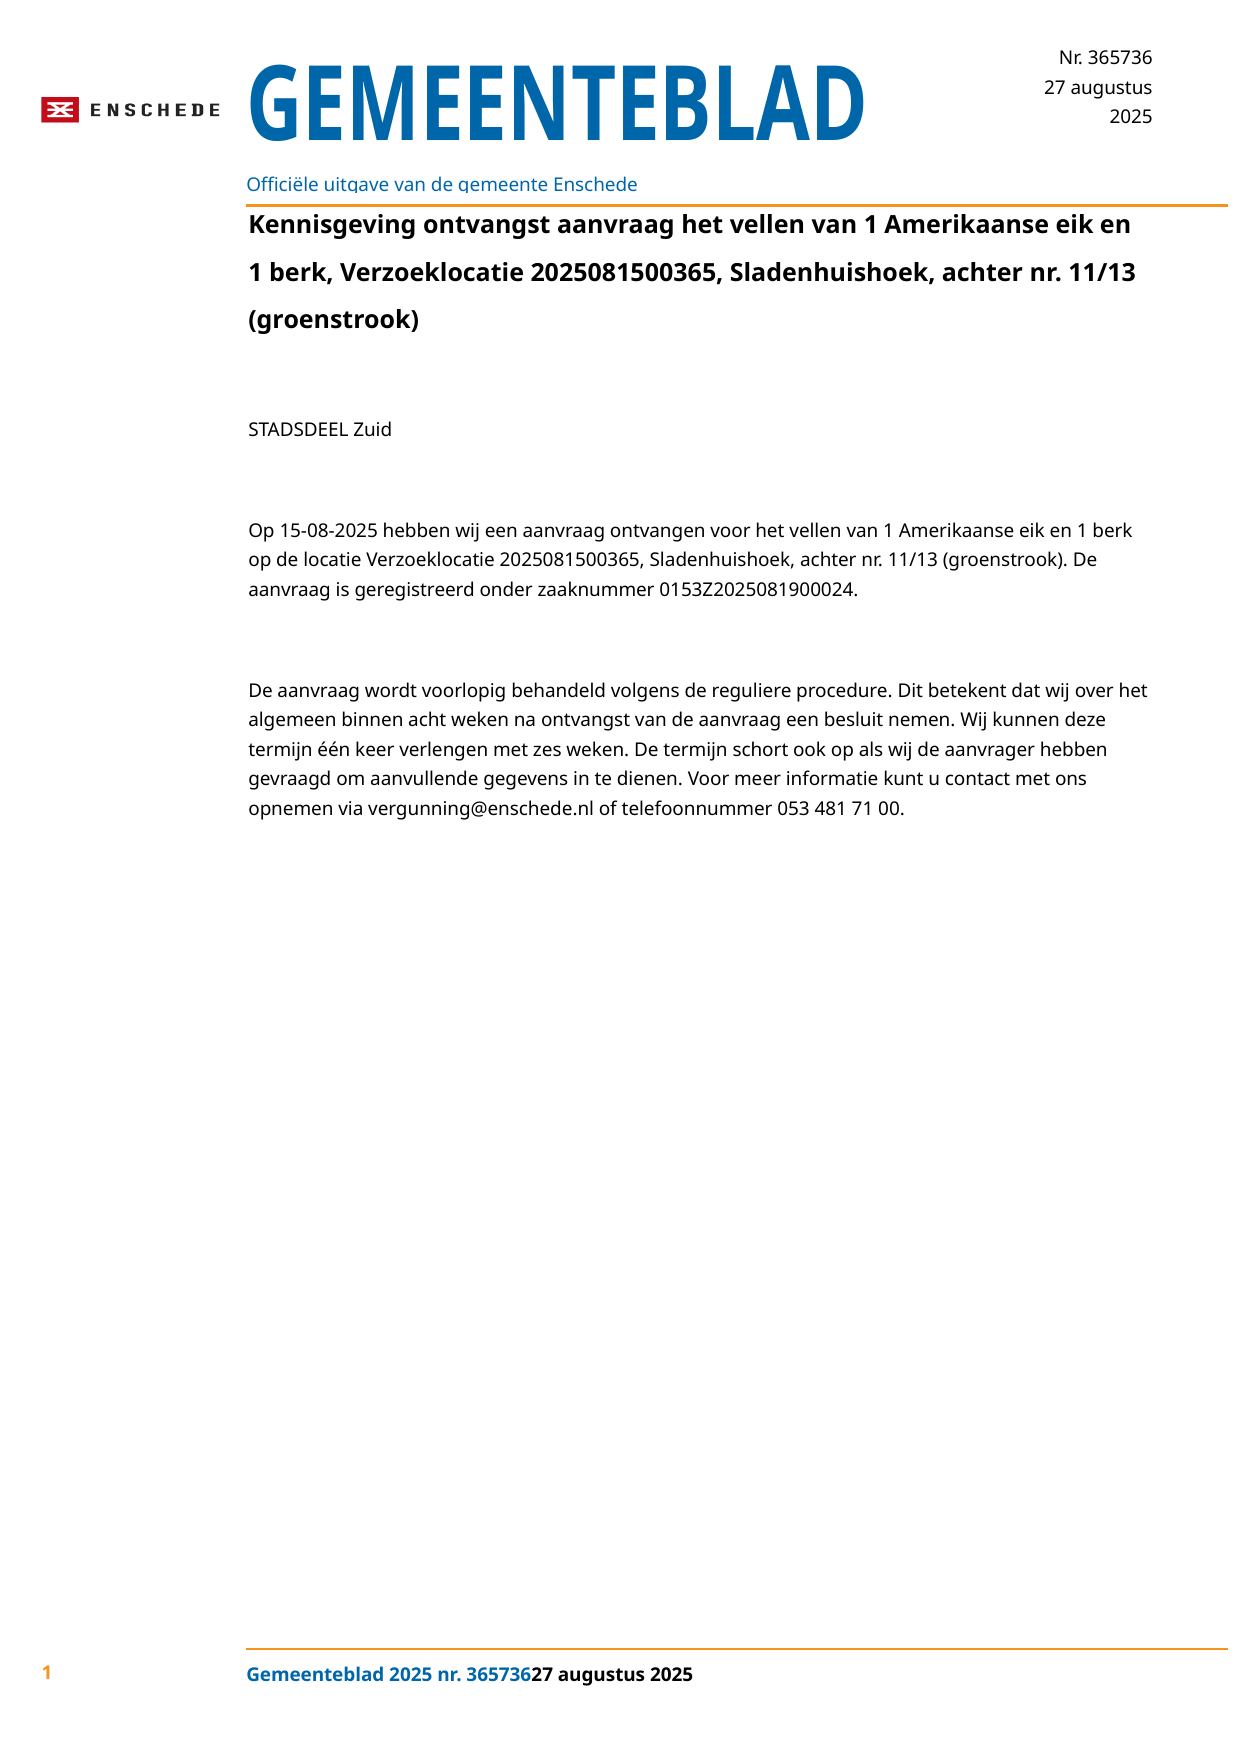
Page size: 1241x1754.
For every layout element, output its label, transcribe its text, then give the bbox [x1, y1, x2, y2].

text Kennisgeving ontvangst aanvraag het vellen van 1 Amerikaanse eik en 1 berk, Verzoeklocatie 2025081500365, Sladenhuishoek, achter nr. 11/13 (groenstrook) [248, 207, 1152, 336]
text STADSDEEL Zuid [248, 416, 1152, 442]
text Op 15-08-2025 hebben wij een aanvraag ontvangen voor het vellen van 1 Amerikaanse eik en 1 berk op de locatie Verzoeklocatie 2025081500365, Sladenhuishoek, achter nr. 11/13 (groenstrook). De aanvraag is geregistreerd onder zaaknummer 0153Z2025081900024. [248, 517, 1152, 602]
text De aanvraag wordt voorlopig behandeld volgens de reguliere procedure. Dit betekent dat wij over het algemeen binnen acht weken na ontvangst van de aanvraag een besluit nemen. Wij kunnen deze termijn één keer verlengen met zes weken. De termijn schort ook op als wij de aanvrager hebben gevraagd om aanvullende gegevens in te dienen. Voor meer informatie kunt u contact met ons opnemen via vergunning@enschede.nl of telefoonnummer 053 481 71 00. [248, 677, 1152, 821]
picture [41, 47, 231, 172]
